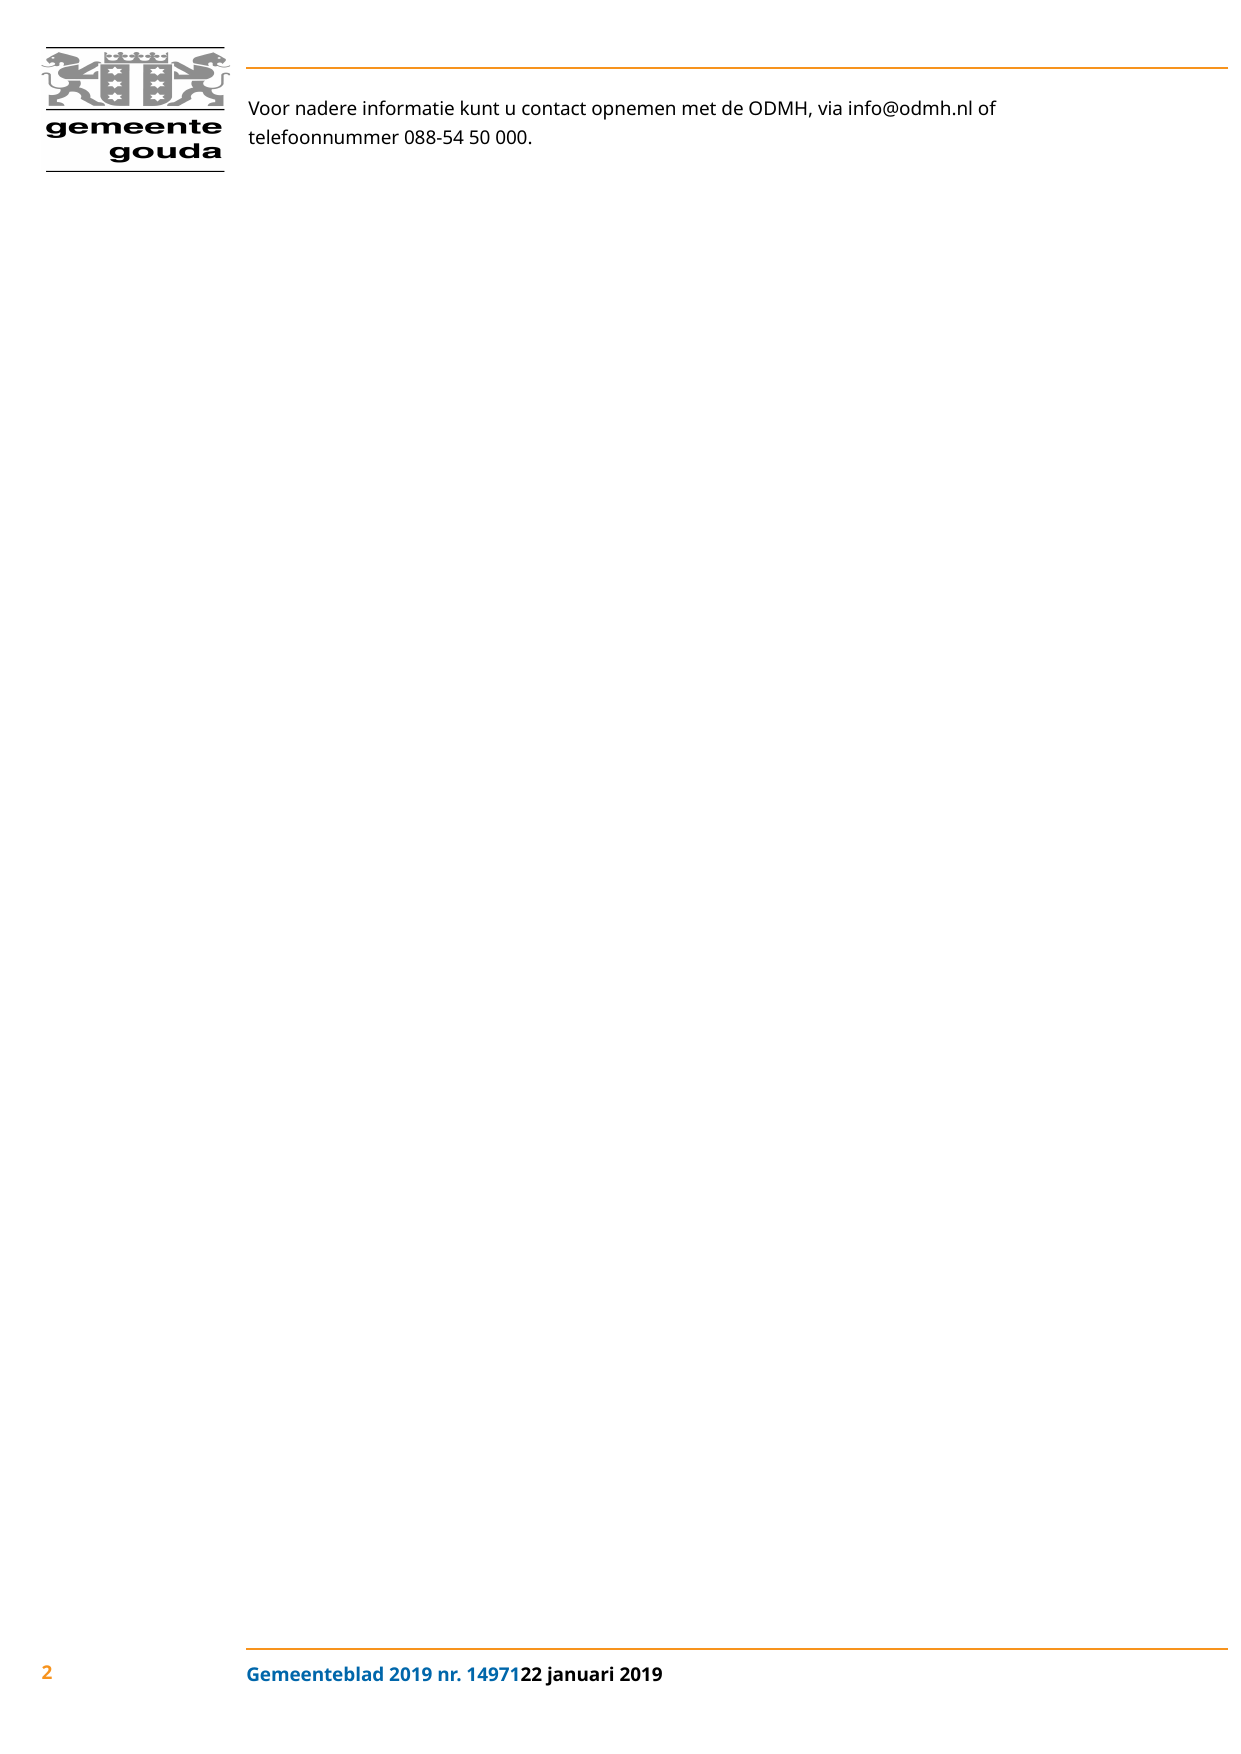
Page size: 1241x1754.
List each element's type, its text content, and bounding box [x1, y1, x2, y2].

picture [41, 47, 231, 172]
text Voor nadere informatie kunt u contact opnemen met de ODMH, via info@odmh.nl of telefoonnummer 088-54 50 000. [248, 95, 1152, 150]
